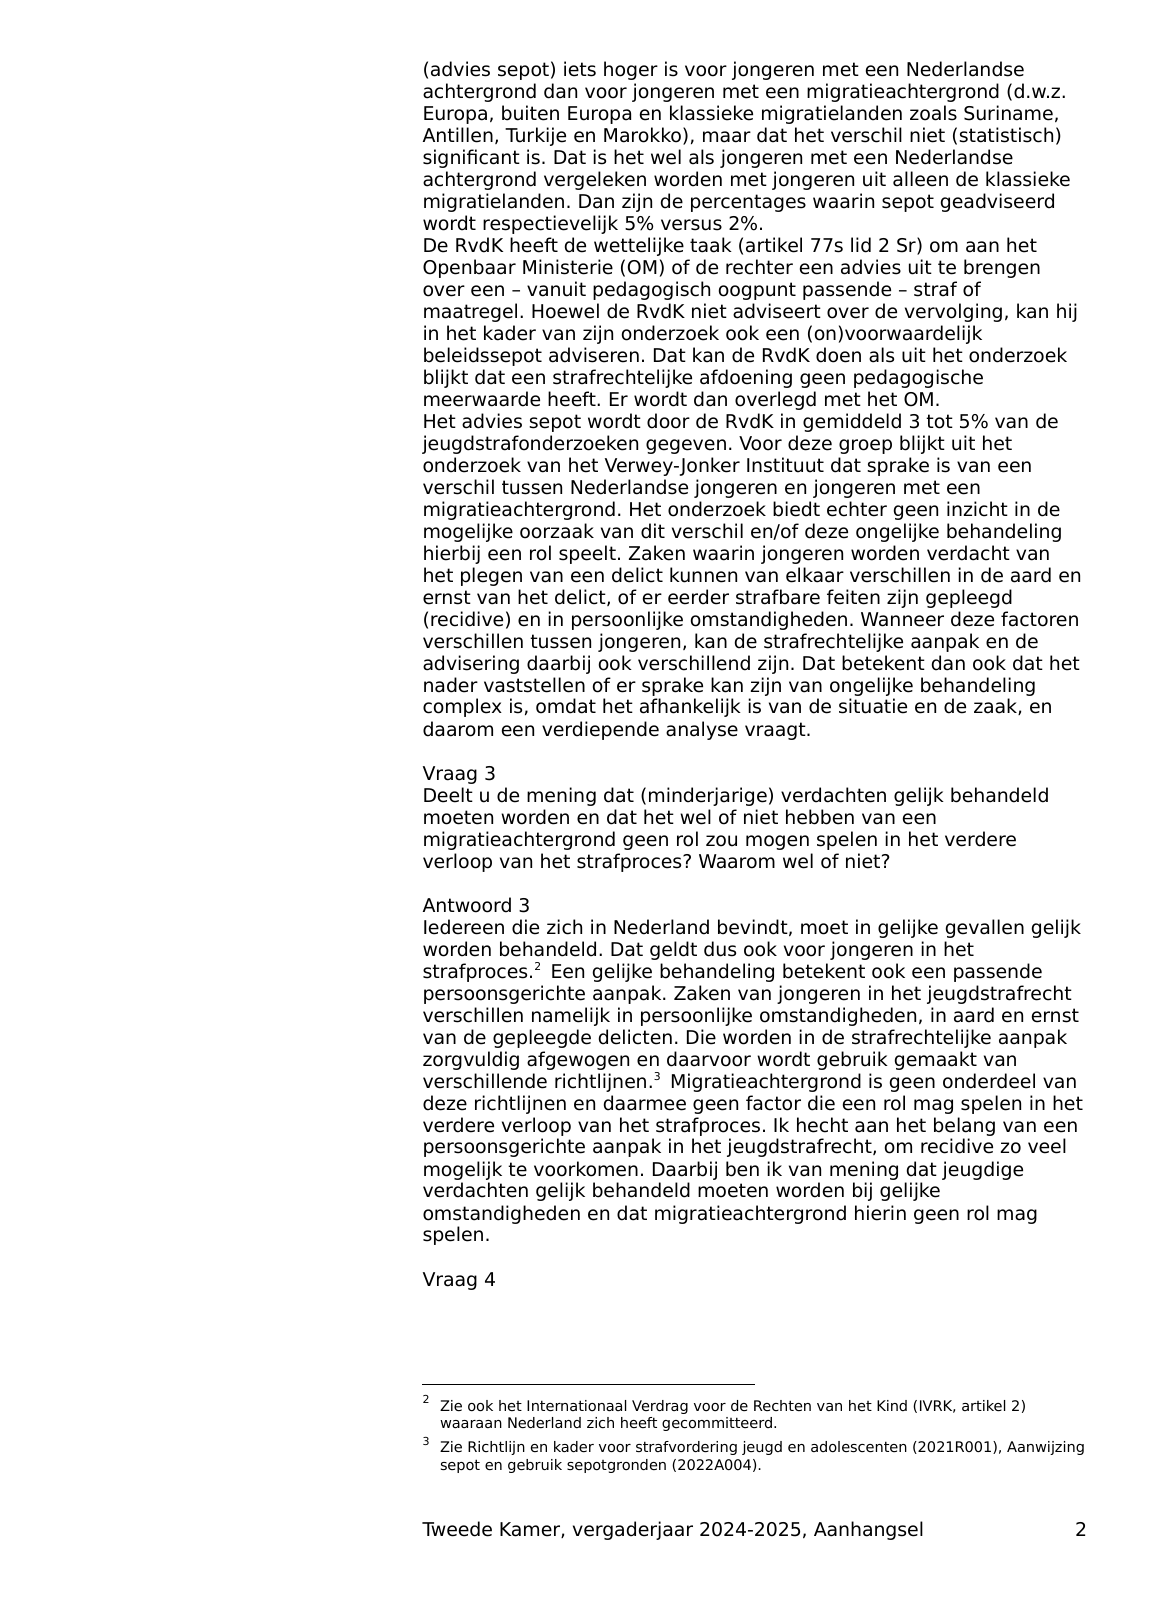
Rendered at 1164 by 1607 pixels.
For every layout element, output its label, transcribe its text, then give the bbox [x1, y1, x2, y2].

text Iedereen die zich in Nederland bevindt, moet in gelijke gevallen gelijk worden behandeld. Dat geldt dus ook voor jongeren in het strafproces. Een gelijke behandeling betekent ook een passende persoonsgerichte aanpak. Zaken van jongeren in het jeugdstrafrecht verschillen namelijk in persoonlijke omstandigheden, in aard en ernst van de gepleegde delicten. Die worden in de strafrechtelijke aanpak zorgvuldig afgewogen en daarvoor wordt gebruik gemaakt van verschillende richtlijnen. Migratieachtergrond is geen onderdeel van deze richtlijnen en daarmee geen factor die een rol mag spelen in het verdere verloop van het strafproces. Ik hecht aan het belang van een persoonsgerichte aanpak in het jeugdstrafrecht, om recidive zo veel mogelijk te voorkomen. Daarbij ben ik van mening dat jeugdige verdachten gelijk behandeld moeten worden bij gelijke omstandigheden en dat migratieachtergrond hierin geen rol mag spelen. [422, 917, 1087, 1246]
text De RvdK heeft de wettelijke taak (artikel 77s lid 2 Sr) om aan het Openbaar Ministerie (OM) of de rechter een advies uit te brengen over een – vanuit pedagogisch oogpunt passende – straf of maatregel. Hoewel de RvdK niet adviseert over de vervolging, kan hij in het kader van zijn onderzoek ook een (on)voorwaardelijk beleidssepot adviseren. Dat kan de RvdK doen als uit het onderzoek blijkt dat een strafrechtelijke afdoening geen pedagogische meerwaarde heeft. Er wordt dan overlegd met het OM. [422, 235, 1087, 411]
text Het advies sepot wordt door de RvdK in gemiddeld 3 tot 5% van de jeugdstrafonderzoeken gegeven. Voor deze groep blijkt uit het onderzoek van het Verwey-Jonker Instituut dat sprake is van een verschil tussen Nederlandse jongeren en jongeren met een migratieachtergrond. Het onderzoek biedt echter geen inzicht in de mogelijke oorzaak van dit verschil en/of deze ongelijke behandeling hierbij een rol speelt. Zaken waarin jongeren worden verdacht van het plegen van een delict kunnen van elkaar verschillen in de aard en ernst van het delict, of er eerder strafbare feiten zijn gepleegd (recidive) en in persoonlijke omstandigheden. Wanneer deze factoren verschillen tussen jongeren, kan de strafrechtelijke aanpak en de advisering daarbij ook verschillend zijn. Dat betekent dan ook dat het nader vaststellen of er sprake kan zijn van ongelijke behandeling complex is, omdat het afhankelijk is van de situatie en de zaak, en daarom een verdiepende analyse vraagt. [422, 411, 1087, 740]
text Vraag 4 [422, 1268, 1087, 1291]
text Vraag 3 [422, 763, 1087, 784]
text Zie ook het Internationaal Verdrag voor de Rechten van het Kind (IVRK, artikel 2) waaraan Nederland zich heeft gecommitteerd. [422, 1393, 1087, 1432]
text (advies sepot) iets hoger is voor jongeren met een Nederlandse achtergrond dan voor jongeren met een migratieachtergrond (d.w.z. Europa, buiten Europa en klassieke migratielanden zoals Suriname, Antillen, Turkije en Marokko), maar dat het verschil niet (statistisch) significant is. Dat is het wel als jongeren met een Nederlandse achtergrond vergeleken worden met jongeren uit alleen de klassieke migratielanden. Dan zijn de percentages waarin sepot geadviseerd wordt respectievelijk 5% versus 2%. [422, 59, 1087, 235]
text Deelt u de mening dat (minderjarige) verdachten gelijk behandeld moeten worden en dat het wel of niet hebben van een migratieachtergrond geen rol zou mogen spelen in het verdere verloop van het strafproces? Waarom wel of niet? [422, 784, 1087, 872]
text Antwoord 3 [422, 895, 1087, 917]
text Zie Richtlijn en kader voor strafvordering jeugd en adolescenten (2021R001), Aanwijzing sepot en gebruik sepotgronden (2022A004). [422, 1435, 1087, 1474]
